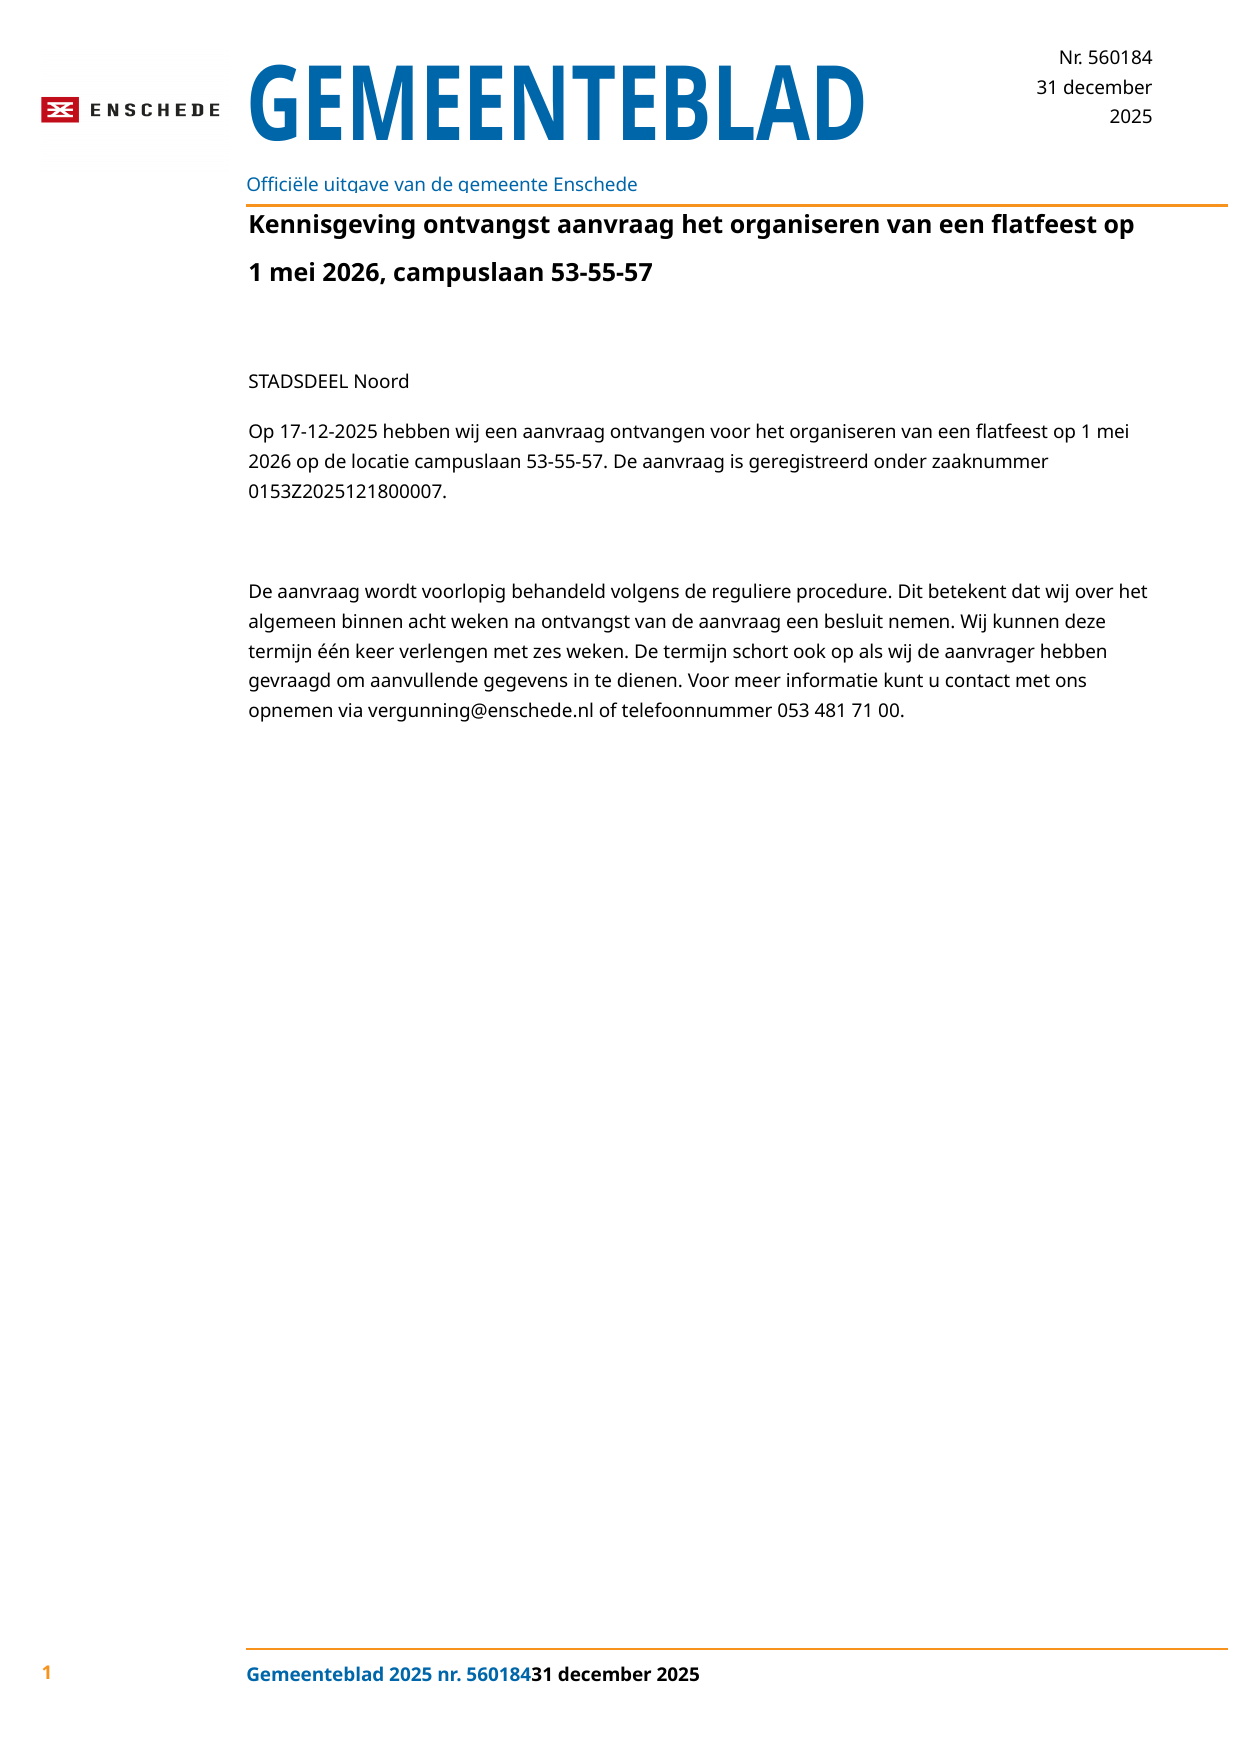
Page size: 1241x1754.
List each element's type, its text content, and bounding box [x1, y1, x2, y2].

text STADSDEEL Noord [248, 368, 1152, 394]
text Op 17-12-2025 hebben wij een aanvraag ontvangen voor het organiseren van een flatfeest op 1 mei 2026 op de locatie campuslaan 53-55-57. De aanvraag is geregistreerd onder zaaknummer 0153Z2025121800007. [248, 419, 1152, 504]
text Kennisgeving ontvangst aanvraag het organiseren van een flatfeest op 1 mei 2026, campuslaan 53-55-57 [248, 207, 1152, 288]
text De aanvraag wordt voorlopig behandeld volgens de reguliere procedure. Dit betekent dat wij over het algemeen binnen acht weken na ontvangst van de aanvraag een besluit nemen. Wij kunnen deze termijn één keer verlengen met zes weken. De termijn schort ook op als wij de aanvrager hebben gevraagd om aanvullende gegevens in te dienen. Voor meer informatie kunt u contact met ons opnemen via vergunning@enschede.nl of telefoonnummer 053 481 71 00. [248, 579, 1152, 723]
picture [41, 47, 231, 172]
